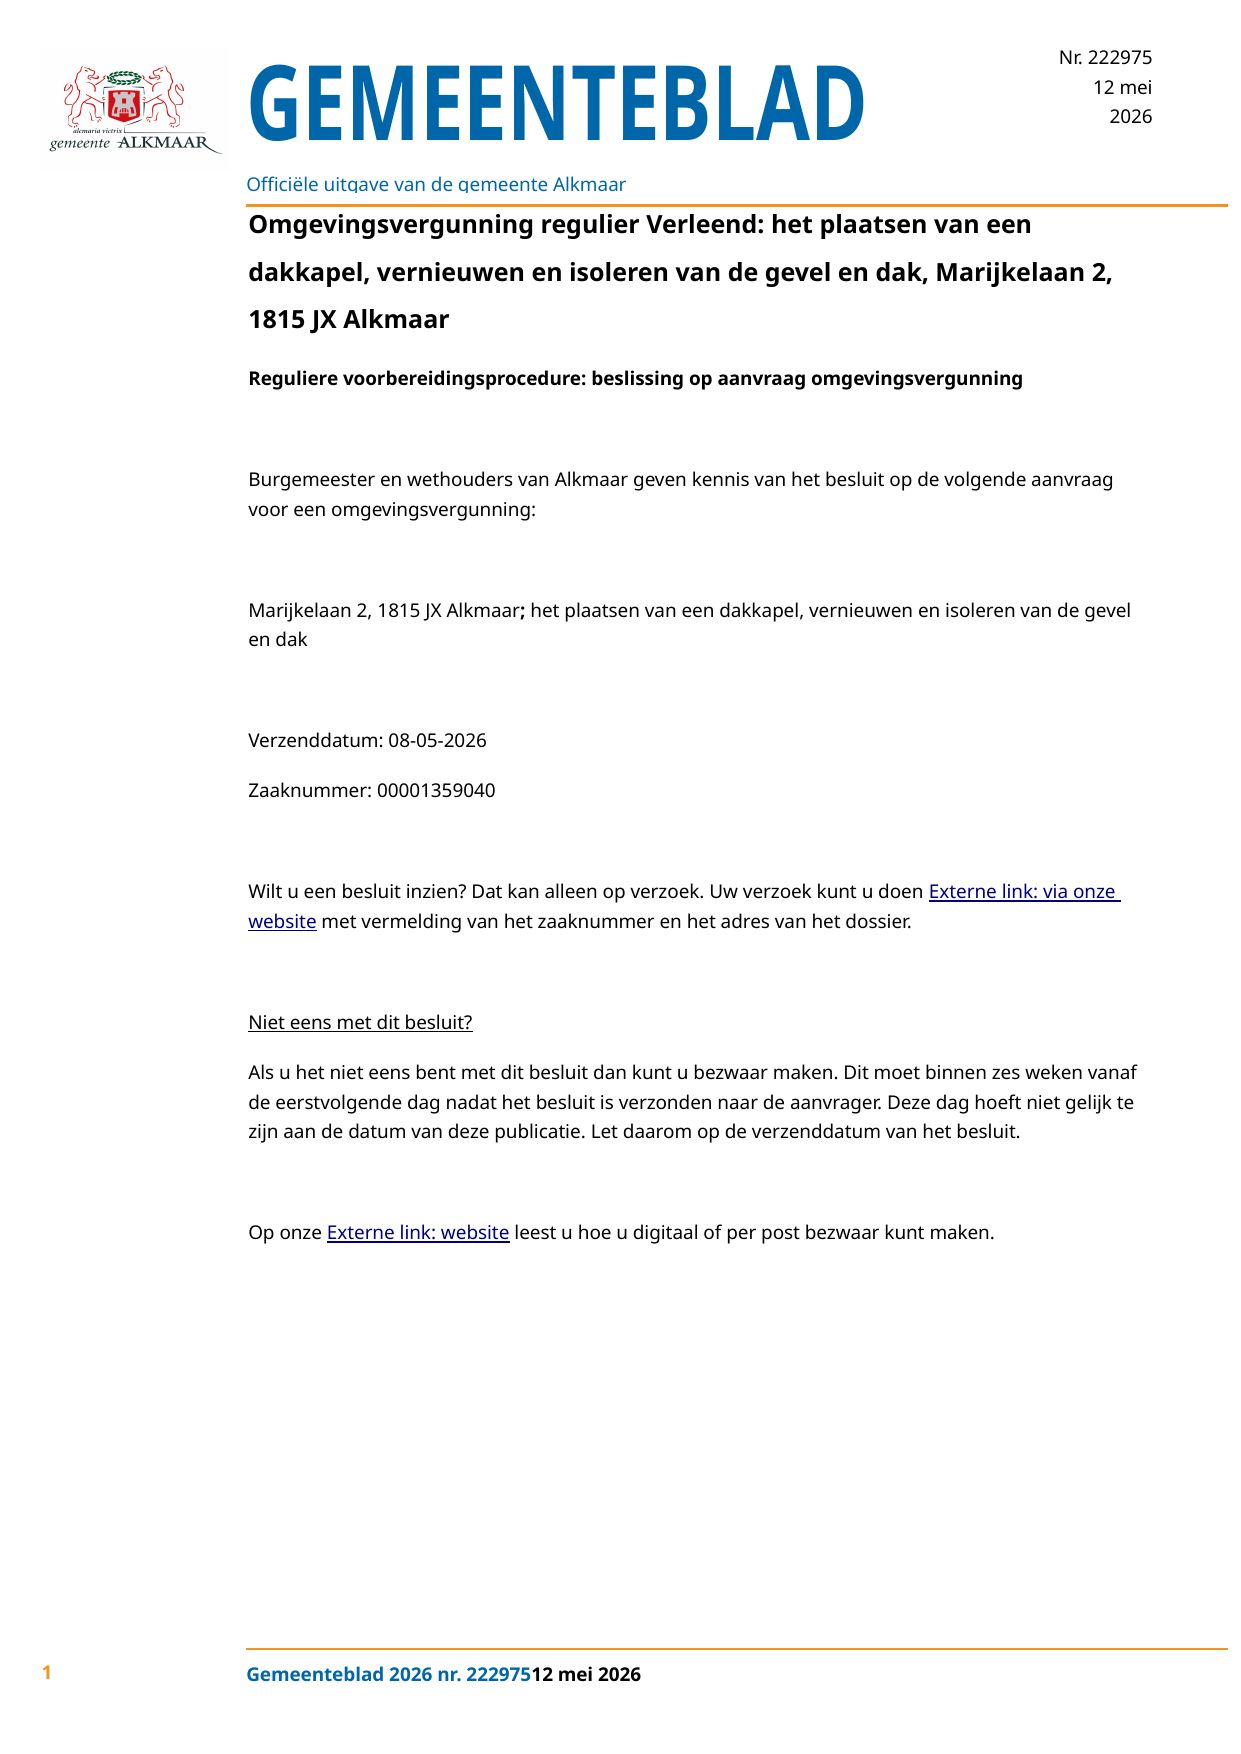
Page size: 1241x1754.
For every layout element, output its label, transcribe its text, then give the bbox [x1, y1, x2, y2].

text Marijkelaan 2, 1815 JX Alkmaar; het plaatsen van een dakkapel, vernieuwen en isoleren van de gevel en dak [248, 597, 1152, 652]
text Reguliere voorbereidingsprocedure: beslissing op aanvraag omgevingsvergunning [248, 366, 1152, 391]
text Omgevingsvergunning regulier Verleend: het plaatsen van een dakkapel, vernieuwen en isoleren van de gevel en dak, Marijkelaan 2, 1815 JX Alkmaar [248, 207, 1152, 336]
text Burgemeester en wethouders van Alkmaar geven kennis van het besluit op de volgende aanvraag voor een omgevingsvergunning: [248, 466, 1152, 522]
text Wilt u een besluit inzien? Dat kan alleen op verzoek. Uw verzoek kunt u doen Externe link: via onze website met vermelding van het zaaknummer en het adres van het dossier. [248, 878, 1152, 934]
text Zaaknummer: 00001359040 [248, 778, 1152, 803]
text Verzenddatum: 08-05-2026 [248, 727, 1152, 753]
text Op onze Externe link: website leest u hoe u digitaal of per post bezwaar kunt maken. [248, 1219, 1152, 1245]
text Als u het niet eens bent met dit besluit dan kunt u bezwaar maken. Dit moet binnen zes weken vanaf de eerstvolgende dag nadat het besluit is verzonden naar de aanvrager. Deze dag hoeft niet gelijk te zijn aan de datum van deze publicatie. Let daarom op de verzenddatum van het besluit. [248, 1059, 1152, 1144]
picture [41, 47, 231, 172]
text Niet eens met dit besluit? [248, 1009, 1152, 1034]
